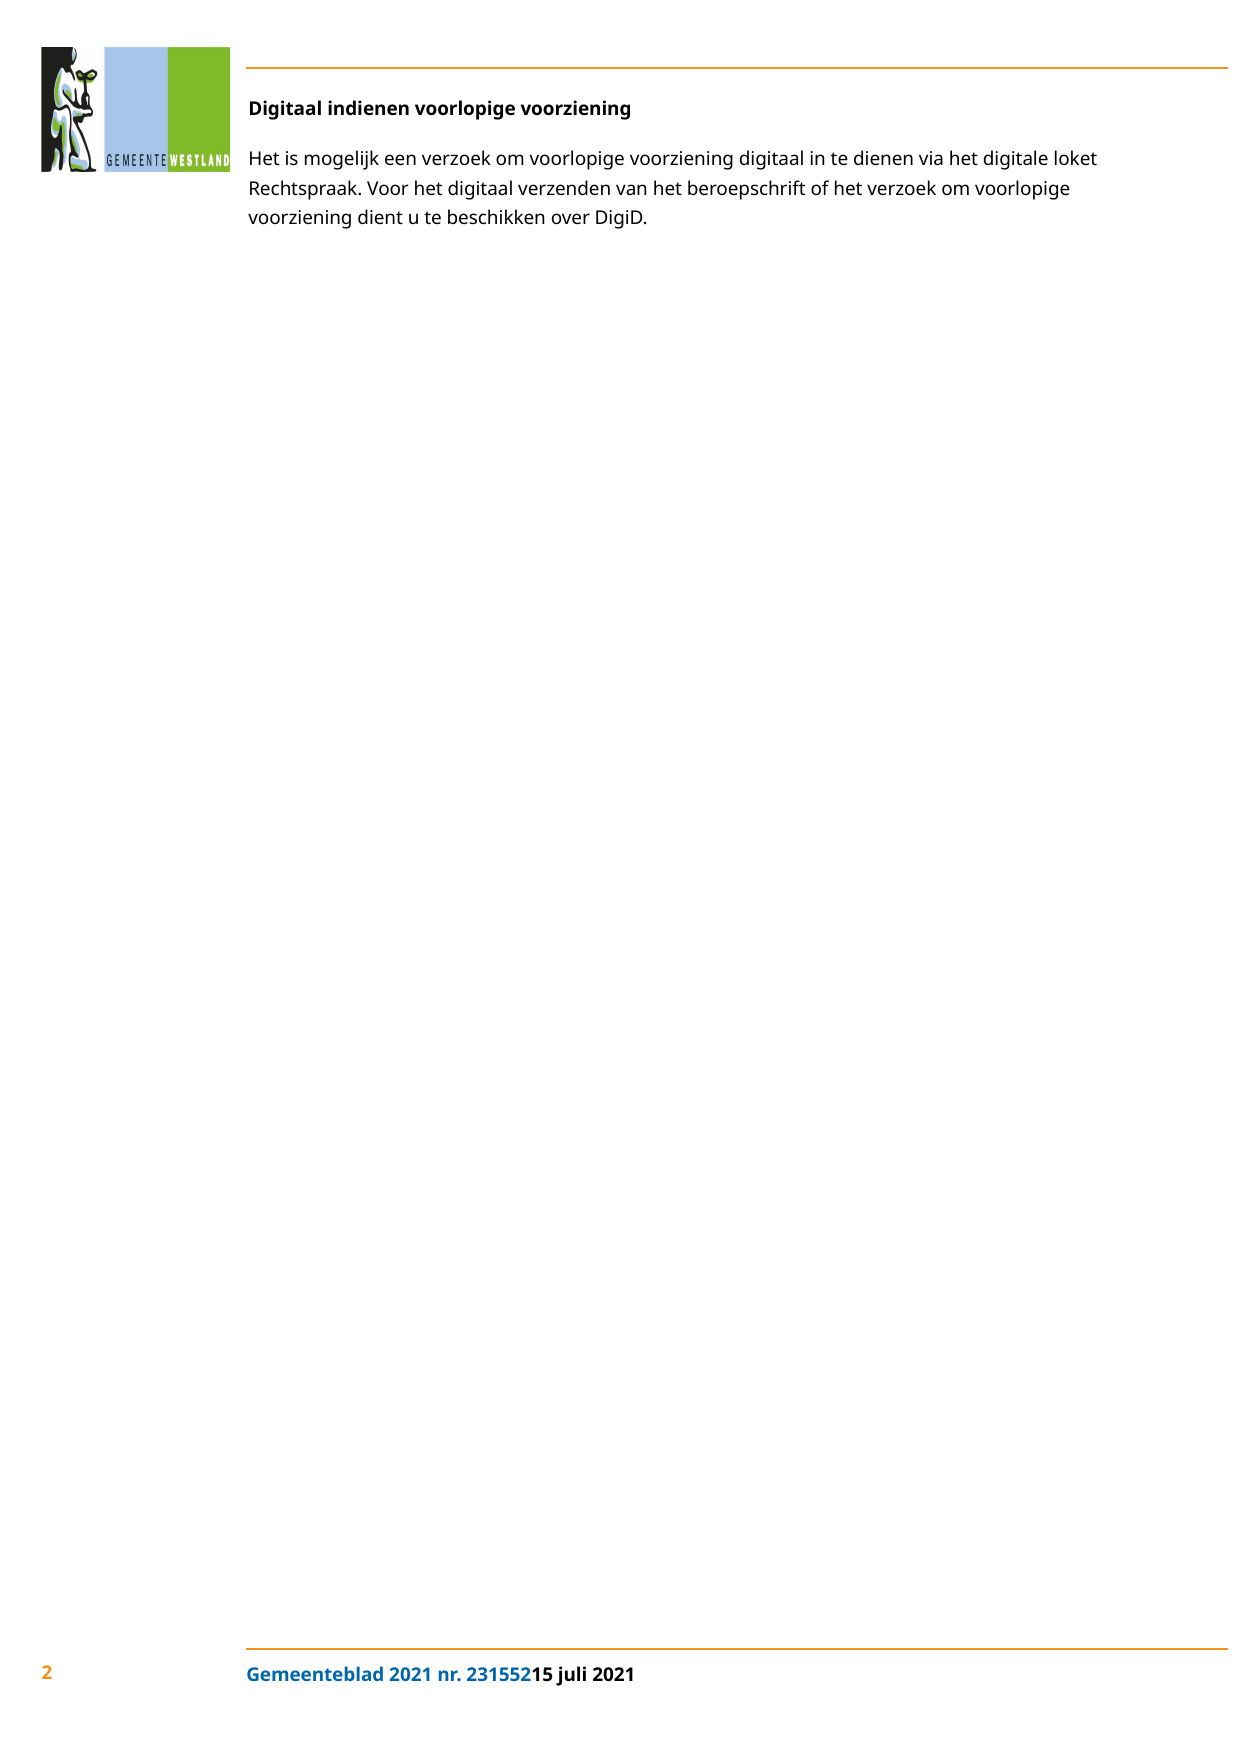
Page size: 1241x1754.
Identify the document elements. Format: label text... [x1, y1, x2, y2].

picture [41, 47, 231, 172]
text Digitaal indienen voorlopige voorziening [248, 95, 1152, 121]
text Het is mogelijk een verzoek om voorlopige voorziening digitaal in te dienen via het digitale loket Rechtspraak. Voor het digitaal verzenden van het beroepschrift of het verzoek om voorlopige voorziening dient u te beschikken over DigiD. [248, 145, 1152, 230]
